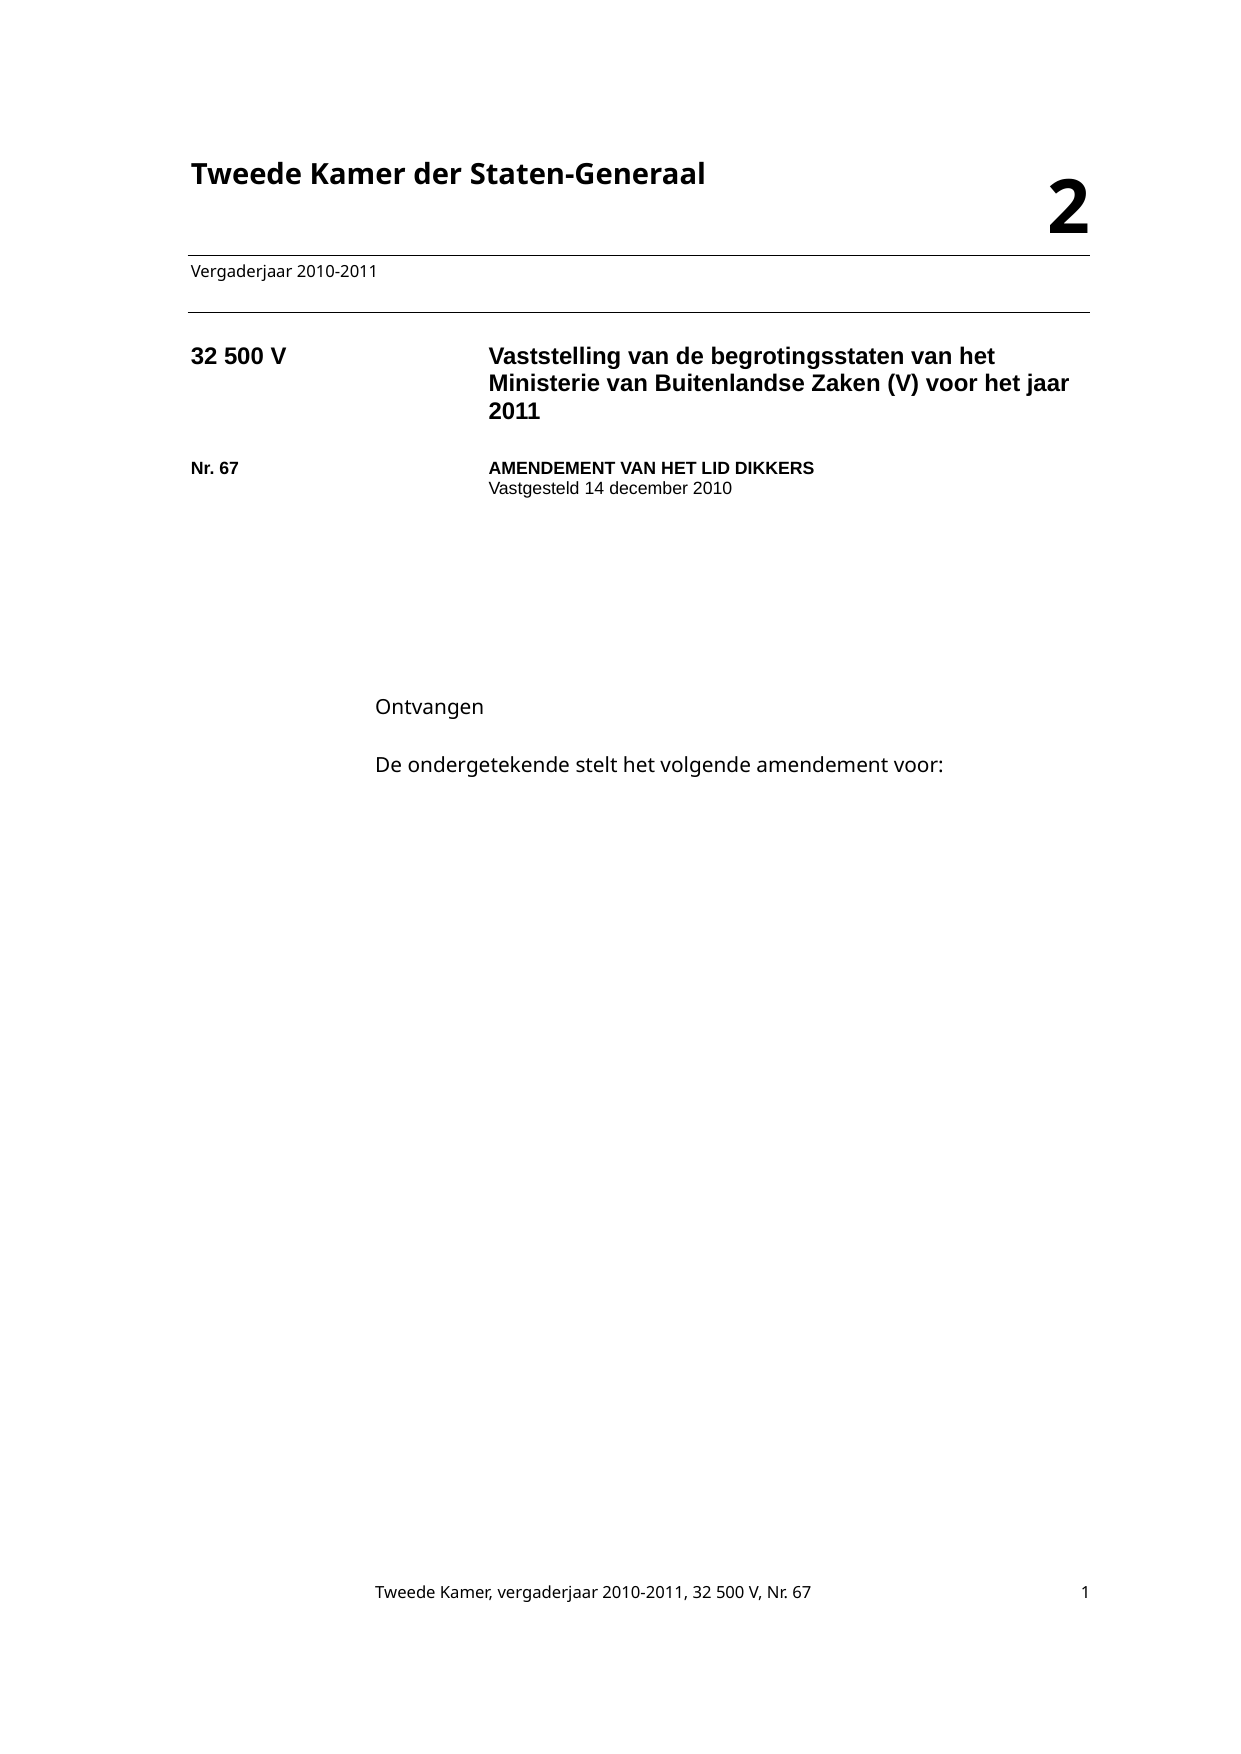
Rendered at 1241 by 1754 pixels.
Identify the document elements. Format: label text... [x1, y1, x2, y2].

table_cell AMENDEMENT VAN HET LID DIKKERS Vastgesteld 14 december 2010 [485, 455, 1090, 573]
table_header Tweede Kamer der Staten-Generaal [188, 150, 909, 255]
table_cell [485, 313, 1090, 339]
table_cell 32 500 V [188, 339, 485, 454]
table_cell [188, 313, 485, 339]
text De ondergetekende stelt het volgende amendement voor: [375, 751, 1090, 779]
table_cell Vaststelling van de begrotingsstaten van het Ministerie van Buitenlandse Zaken (V) voor het jaar 2011 [485, 339, 1090, 454]
table_cell [485, 256, 1090, 312]
table_cell Nr. 67 [188, 455, 485, 573]
table_header 2 [910, 150, 1090, 255]
table_cell Vergaderjaar 2010-2011 [188, 256, 485, 312]
text Ontvangen [375, 692, 1090, 721]
